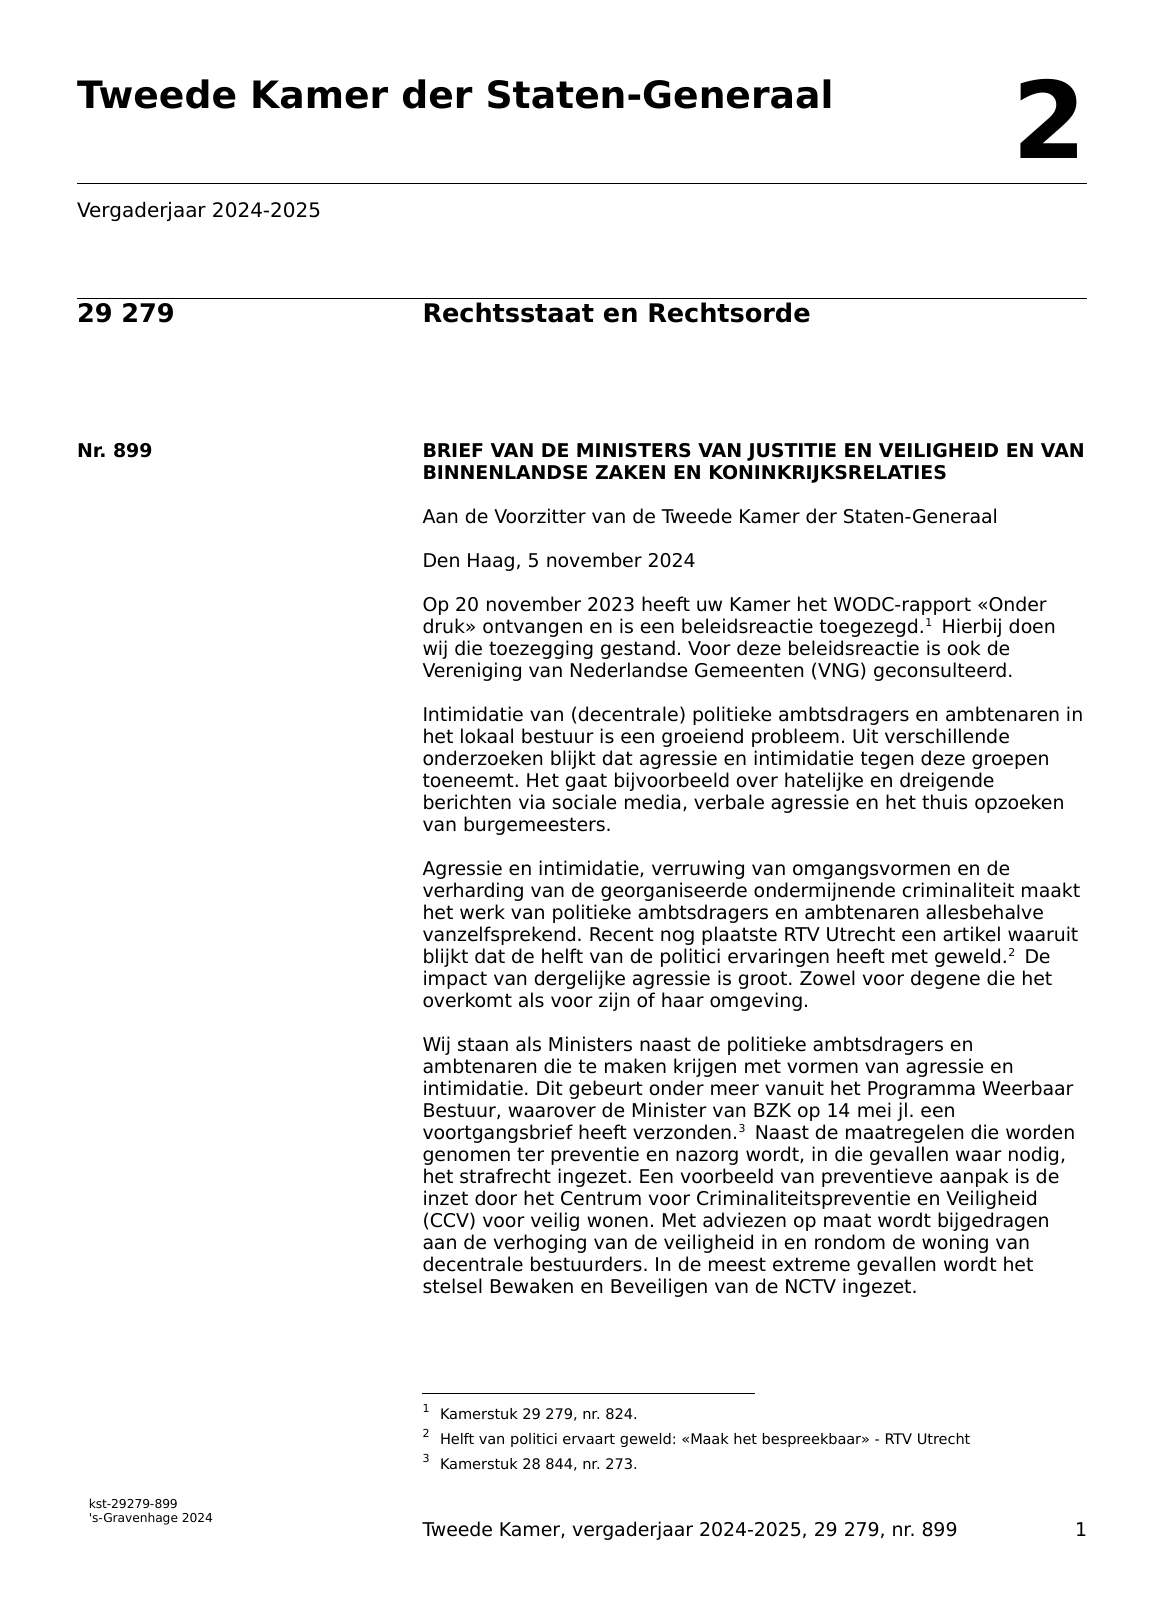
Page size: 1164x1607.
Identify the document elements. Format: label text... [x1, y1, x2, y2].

text 's-Gravenhage 2024 [88, 1511, 323, 1525]
subtitle Nr. 899 BRIEF VAN DE MINISTERS VAN JUSTITIE EN VEILIGHEID EN VAN BINNENLANDSE ZAKEN EN KONINKRIJKSRELATIES [77, 440, 1087, 484]
text Kamerstuk 29 279, nr. 824. [422, 1402, 1087, 1424]
text Intimidatie van (decentrale) politieke ambtsdragers en ambtenaren in het lokaal bestuur is een groeiend probleem. Uit verschillende onderzoeken blijkt dat agressie en intimidatie tegen deze groepen toeneemt. Het gaat bijvoorbeeld over hatelijke en dreigende berichten via sociale media, verbale agressie en het thuis opzoeken van burgemeesters. [422, 704, 1087, 836]
text kst-29279-899 [88, 1497, 323, 1511]
text Helft van politici ervaart geweld: «Maak het bespreekbaar» - RTV Utrecht [422, 1427, 1087, 1449]
table_header 2 [886, 59, 1087, 183]
text Agressie en intimidatie, verruwing van omgangsvormen en de verharding van de georganiseerde ondermijnende criminaliteit maakt het werk van politieke ambtsdragers en ambtenaren allesbehalve vanzelfsprekend. Recent nog plaatste RTV Utrecht een artikel waaruit blijkt dat de helft van de politici ervaringen heeft met geweld. De impact van dergelijke agressie is groot. Zowel voor degene die het overkomt als voor zijn of haar omgeving. [422, 858, 1087, 1012]
table_header Tweede Kamer der Staten-Generaal [77, 59, 886, 183]
text Wij staan als Ministers naast de politieke ambtsdragers en ambtenaren die te maken krijgen met vormen van agressie en intimidatie. Dit gebeurt onder meer vanuit het Programma Weerbaar Bestuur, waarover de Minister van BZK op 14 mei jl. een voortgangsbrief heeft verzonden. Naast de maatregelen die worden genomen ter preventie en nazorg wordt, in die gevallen waar nodig, het strafrecht ingezet. Een voorbeeld van preventieve aanpak is de inzet door het Centrum voor Criminaliteitspreventie en Veiligheid (CCV) voor veilig wonen. Met adviezen op maat wordt bijgedragen aan de verhoging van de veiligheid in en rondom de woning van decentrale bestuurders. In de meest extreme gevallen wordt het stelsel Bewaken en Beveiligen van de NCTV ingezet. [422, 1034, 1087, 1298]
text Kamerstuk 28 844, nr. 273. [422, 1452, 1087, 1474]
text Op 20 november 2023 heeft uw Kamer het WODC-rapport «Onder druk» ontvangen en is een beleidsreactie toegezegd. Hierbij doen wij die toezegging gestand. Voor deze beleidsreactie is ook de Vereniging van Nederlandse Gemeenten (VNG) geconsulteerd. [422, 594, 1087, 682]
text Den Haag, 5 november 2024 [422, 550, 1087, 572]
text Aan de Voorzitter van de Tweede Kamer der Staten-Generaal [422, 506, 1087, 528]
subtitle 29 279 Rechtsstaat en Rechtsorde [77, 299, 1087, 329]
table_cell Vergaderjaar 2024-2025 [77, 184, 1087, 298]
